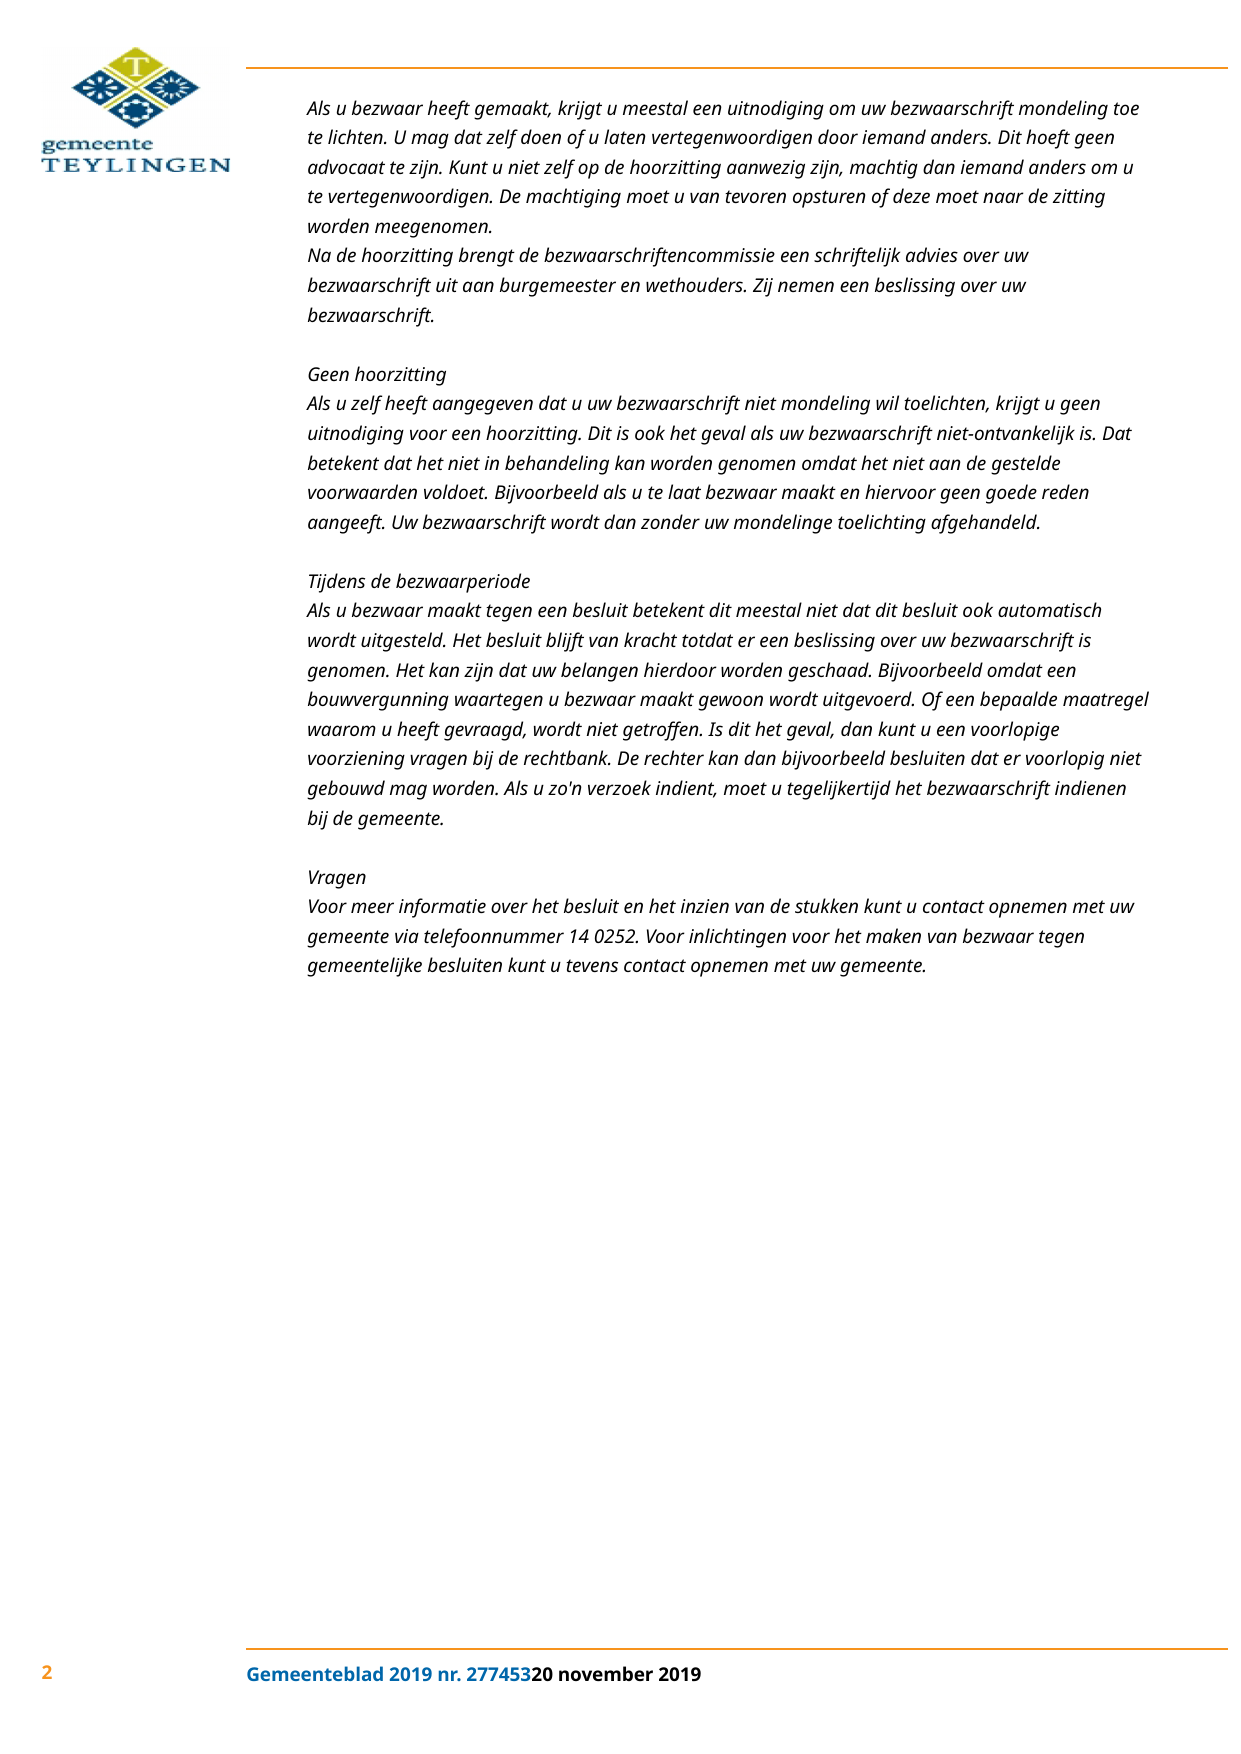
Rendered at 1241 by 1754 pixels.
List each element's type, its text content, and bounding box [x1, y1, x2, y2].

list Als u bezwaar maakt tegen een besluit betekent dit meestal niet dat dit besluit ook automatisch wordt uitgesteld. Het besluit blijft van kracht totdat er een beslissing over uw bezwaarschrift is genomen. Het kan zijn dat uw belangen hierdoor worden geschaad. Bijvoorbeeld omdat een bouwvergunning waartegen u bezwaar maakt gewoon wordt uitgevoerd. Of een bepaalde maatregel waarom u heeft gevraagd, wordt niet getroffen. Is dit het geval, dan kunt u een voorlopige voorziening vragen bij de rechtbank. De rechter kan dan bijvoorbeeld besluiten dat er voorlopig niet gebouwd mag worden. Als u zo'n verzoek indient, moet u tegelijkertijd het bezwaarschrift indienen bij de gemeente. [248, 598, 1152, 831]
list Voor meer informatie over het besluit en het inzien van de stukken kunt u contact opnemen met uw gemeente via telefoonnummer 14 0252. Voor inlichtingen voor het maken van bezwaar tegen gemeentelijke besluiten kunt u tevens contact opnemen met uw gemeente. [248, 893, 1152, 978]
list Als u zelf heeft aangegeven dat u uw bezwaarschrift niet mondeling wil toelichten, krijgt u geen uitnodiging voor een hoorzitting. Dit is ook het geval als uw bezwaarschrift niet-ontvankelijk is. Dat betekent dat het niet in behandeling kan worden genomen omdat het niet aan de gestelde voorwaarden voldoet. Bijvoorbeeld als u te laat bezwaar maakt en hiervoor geen goede reden aangeeft. Uw bezwaarschrift wordt dan zonder uw mondelinge toelichting afgehandeld. [248, 391, 1152, 535]
picture [41, 47, 231, 172]
list Tijdens de bezwaarperiode [248, 568, 1152, 594]
list Vragen [248, 864, 1152, 890]
list Als u bezwaar heeft gemaakt, krijgt u meestal een uitnodiging om uw bezwaarschrift mondeling toe te lichten. U mag dat zelf doen of u laten vertegenwoordigen door iemand anders. Dit hoeft geen advocaat te zijn. Kunt u niet zelf op de hoorzitting aanwezig zijn, machtig dan iemand anders om u te vertegenwoordigen. De machtiging moet u van tevoren opsturen of deze moet naar de zitting worden meegenomen. [248, 95, 1152, 239]
list Na de hoorzitting brengt de bezwaarschriftencommissie een schriftelijk advies over uw bezwaarschrift uit aan burgemeester en wethouders. Zij nemen een beslissing over uw bezwaarschrift. [248, 243, 1152, 328]
list Geen hoorzitting [248, 361, 1152, 387]
